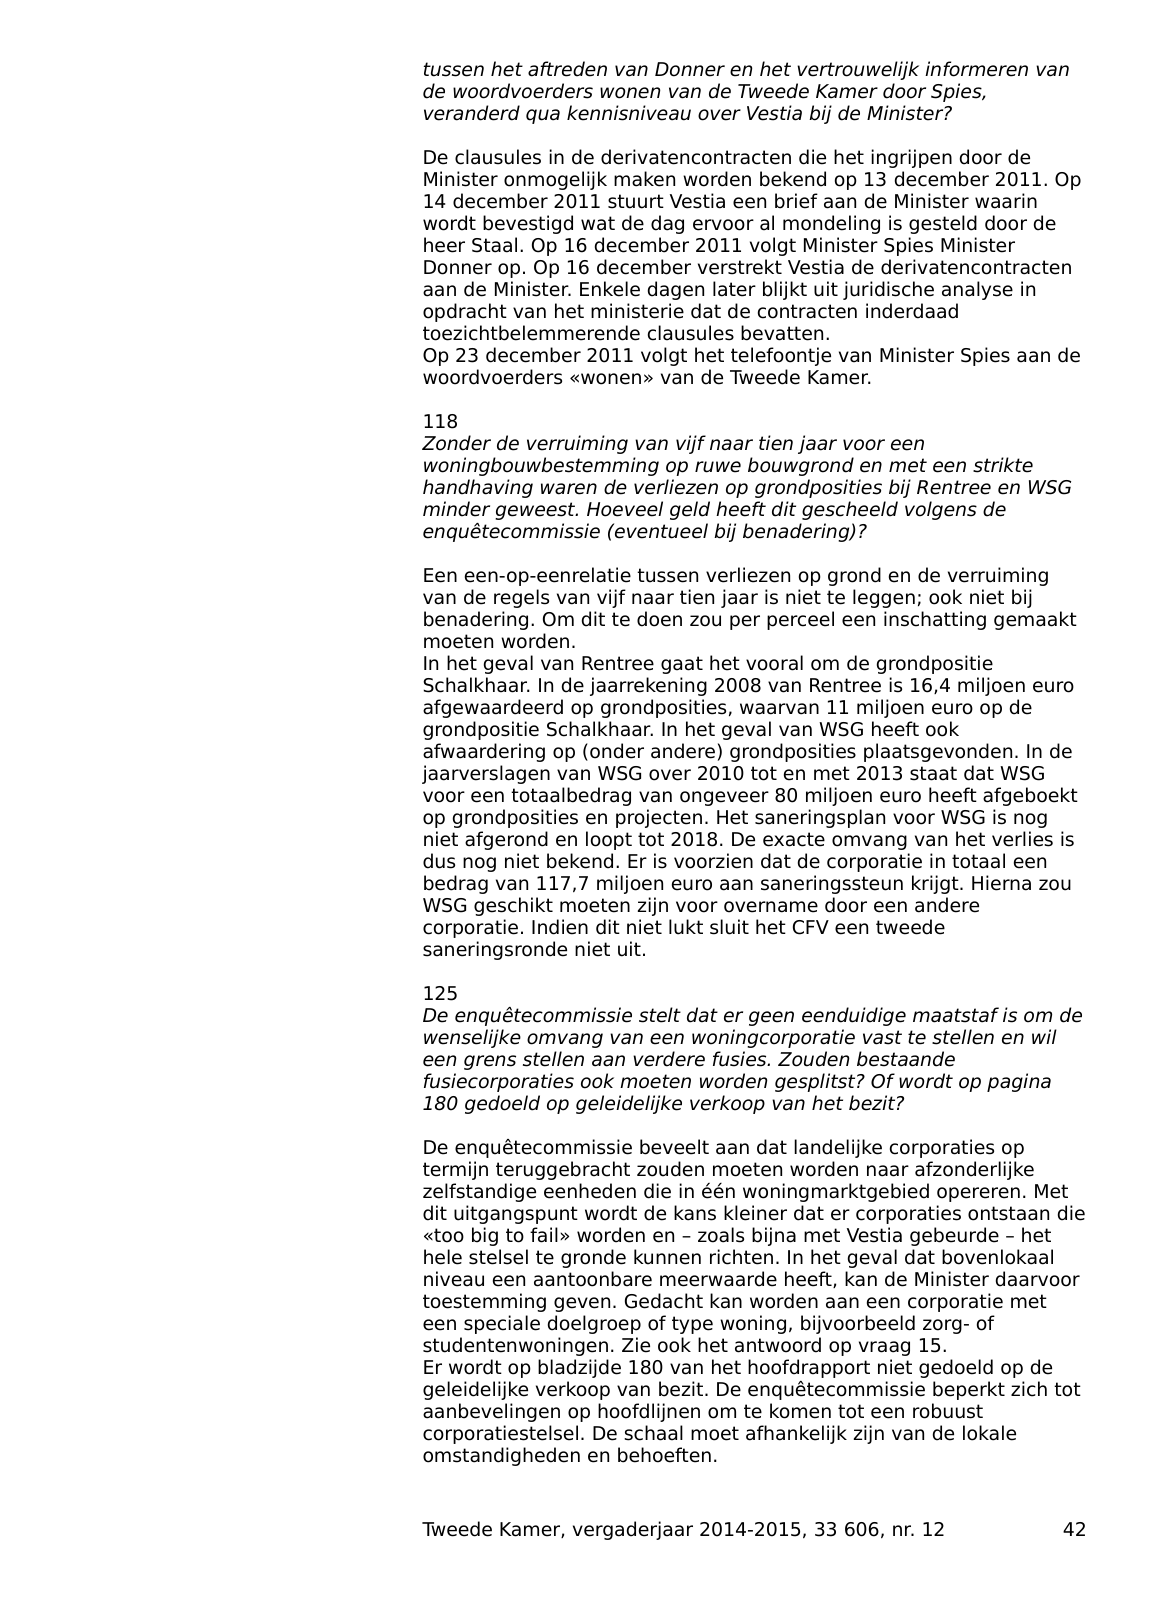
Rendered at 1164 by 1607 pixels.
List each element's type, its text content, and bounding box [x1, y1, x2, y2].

text De clausules in de derivatencontracten die het ingrijpen door de Minister onmogelijk maken worden bekend op 13 december 2011. Op 14 december 2011 stuurt Vestia een brief aan de Minister waarin wordt bevestigd wat de dag ervoor al mondeling is gesteld door de heer Staal. Op 16 december 2011 volgt Minister Spies Minister Donner op. Op 16 december verstrekt Vestia de derivatencontracten aan de Minister. Enkele dagen later blijkt uit juridische analyse in opdracht van het ministerie dat de contracten inderdaad toezichtbelemmerende clausules bevatten. [422, 147, 1087, 345]
text Er wordt op bladzijde 180 van het hoofdrapport niet gedoeld op de geleidelijke verkoop van bezit. De enquêtecommissie beperkt zich tot aanbevelingen op hoofdlijnen om te komen tot een robuust corporatiestelsel. De schaal moet afhankelijk zijn van de lokale omstandigheden en behoeften. [422, 1357, 1087, 1467]
text Op 23 december 2011 volgt het telefoontje van Minister Spies aan de woordvoerders «wonen» van de Tweede Kamer. [422, 345, 1087, 389]
text De enquêtecommissie beveelt aan dat landelijke corporaties op termijn teruggebracht zouden moeten worden naar afzonderlijke zelfstandige eenheden die in één woningmarktgebied opereren. Met dit uitgangspunt wordt de kans kleiner dat er corporaties ontstaan die «too big to fail» worden en – zoals bijna met Vestia gebeurde – het hele stelsel te gronde kunnen richten. In het geval dat bovenlokaal niveau een aantoonbare meerwaarde heeft, kan de Minister daarvoor toestemming geven. Gedacht kan worden aan een corporatie met een speciale doelgroep of type woning, bijvoorbeeld zorg- of studentenwoningen. Zie ook het antwoord op vraag 15. [422, 1137, 1087, 1357]
text Een een-op-eenrelatie tussen verliezen op grond en de verruiming van de regels van vijf naar tien jaar is niet te leggen; ook niet bij benadering. Om dit te doen zou per perceel een inschatting gemaakt moeten worden. [422, 565, 1087, 653]
text tussen het aftreden van Donner en het vertrouwelijk informeren van de woordvoerders wonen van de Tweede Kamer door Spies, veranderd qua kennisniveau over Vestia bij de Minister? [422, 59, 1087, 125]
text Zonder de verruiming van vijf naar tien jaar voor een woningbouwbestemming op ruwe bouwgrond en met een strikte handhaving waren de verliezen op grondposities bij Rentree en WSG minder geweest. Hoeveel geld heeft dit gescheeld volgens de enquêtecommissie (eventueel bij benadering)? [422, 433, 1087, 543]
text 118 [422, 411, 1087, 433]
text In het geval van Rentree gaat het vooral om de grondpositie Schalkhaar. In de jaarrekening 2008 van Rentree is 16,4 miljoen euro afgewaardeerd op grondposities, waarvan 11 miljoen euro op de grondpositie Schalkhaar. In het geval van WSG heeft ook afwaardering op (onder andere) grondposities plaatsgevonden. In de jaarverslagen van WSG over 2010 tot en met 2013 staat dat WSG voor een totaalbedrag van ongeveer 80 miljoen euro heeft afgeboekt op grondposities en projecten. Het saneringsplan voor WSG is nog niet afgerond en loopt tot 2018. De exacte omvang van het verlies is dus nog niet bekend. Er is voorzien dat de corporatie in totaal een bedrag van 117,7 miljoen euro aan saneringssteun krijgt. Hierna zou WSG geschikt moeten zijn voor overname door een andere corporatie. Indien dit niet lukt sluit het CFV een tweede saneringsronde niet uit. [422, 653, 1087, 961]
text De enquêtecommissie stelt dat er geen eenduidige maatstaf is om de wenselijke omvang van een woningcorporatie vast te stellen en wil een grens stellen aan verdere fusies. Zouden bestaande fusiecorporaties ook moeten worden gesplitst? Of wordt op pagina 180 gedoeld op geleidelijke verkoop van het bezit? [422, 1005, 1087, 1115]
text 125 [422, 983, 1087, 1005]
